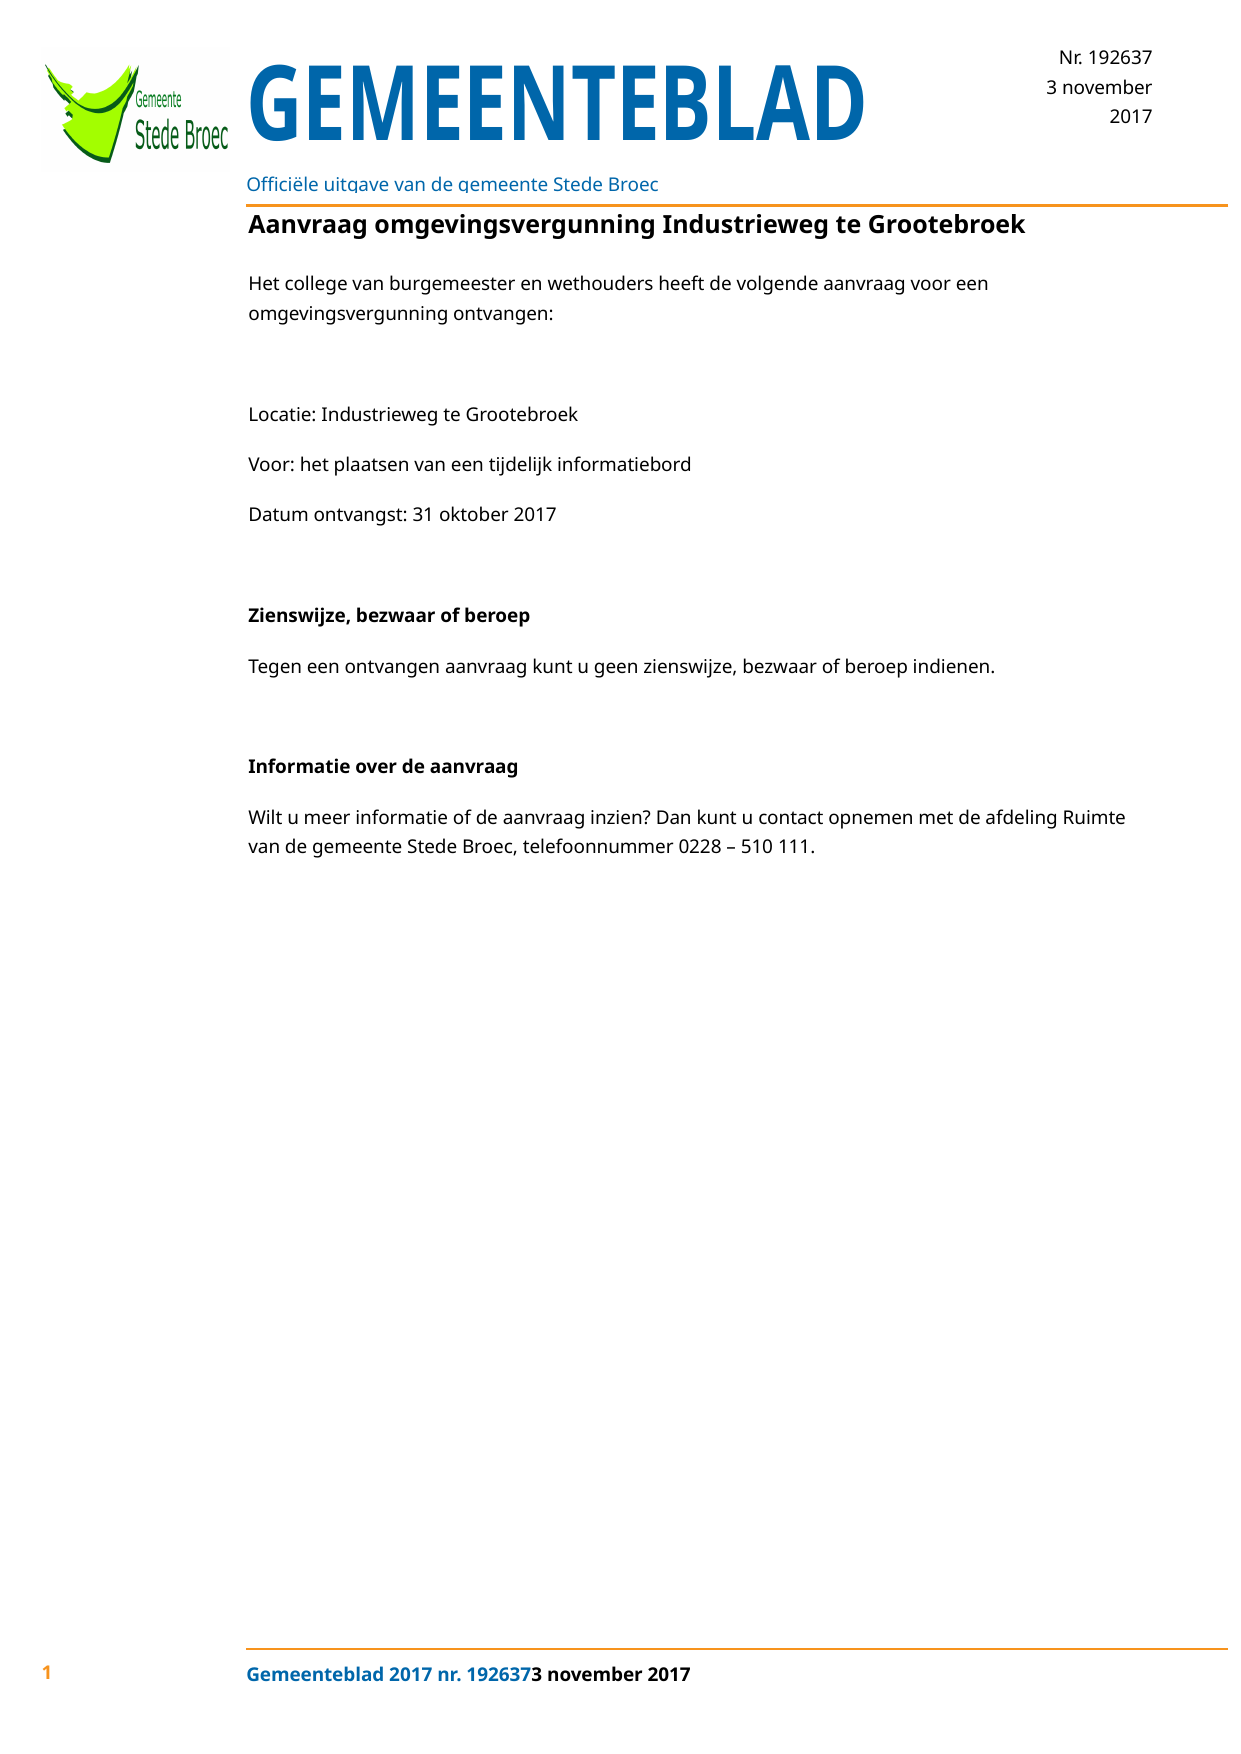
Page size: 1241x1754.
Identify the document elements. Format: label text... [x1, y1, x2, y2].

text Het college van burgemeester en wethouders heeft de volgende aanvraag voor een omgevingsvergunning ontvangen: [248, 270, 1152, 326]
text Voor: het plaatsen van een tijdelijk informatiebord [248, 451, 1152, 477]
text Informatie over de aanvraag [248, 754, 1152, 779]
picture [41, 47, 231, 172]
text Locatie: Industrieweg te Grootebroek [248, 401, 1152, 426]
text Wilt u meer informatie of de aanvraag inzien? Dan kunt u contact opnemen met de afdeling Ruimte van de gemeente Stede Broec, telefoonnummer 0228 – 510 111. [248, 804, 1152, 859]
text Zienswijze, bezwaar of beroep [248, 602, 1152, 628]
text Datum ontvangst: 31 oktober 2017 [248, 502, 1152, 527]
text Aanvraag omgevingsvergunning Industrieweg te Grootebroek [248, 207, 1152, 241]
text Tegen een ontvangen aanvraag kunt u geen zienswijze, bezwaar of beroep indienen. [248, 653, 1152, 678]
